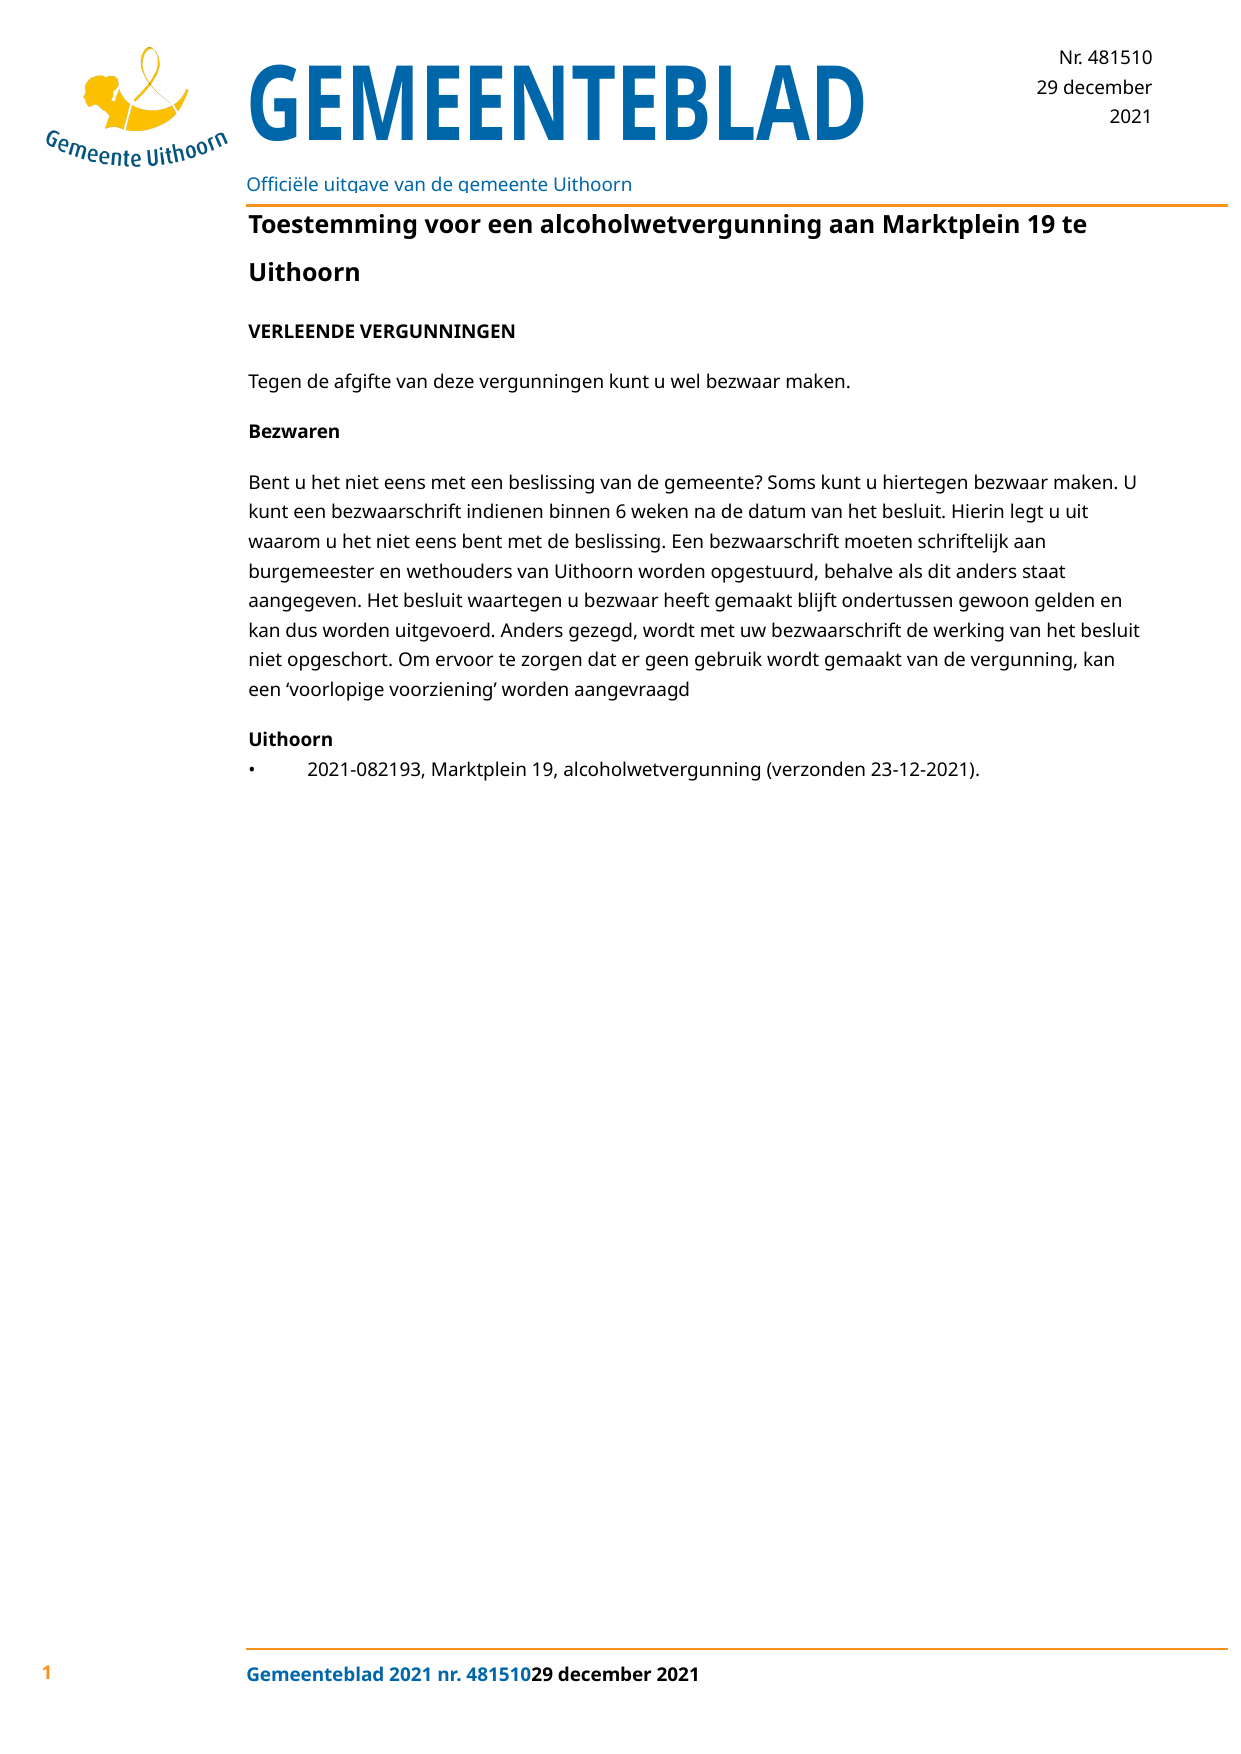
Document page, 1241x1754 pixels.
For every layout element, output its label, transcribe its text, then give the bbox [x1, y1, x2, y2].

picture [41, 47, 231, 172]
list 2021-082193, Marktplein 19, alcoholwetvergunning (verzonden 23-12-2021). [248, 756, 1152, 782]
text Uithoorn [248, 727, 1152, 752]
text Bezwaren [248, 419, 1152, 444]
text Tegen de afgifte van deze vergunningen kunt u wel bezwaar maken. [248, 368, 1152, 394]
text Bent u het niet eens met een beslissing van de gemeente? Soms kunt u hiertegen bezwaar maken. U kunt een bezwaarschrift indienen binnen 6 weken na de datum van het besluit. Hierin legt u uit waarom u het niet eens bent met de beslissing. Een bezwaarschrift moeten schriftelijk aan burgemeester en wethouders van Uithoorn worden opgestuurd, behalve als dit anders staat aangegeven. Het besluit waartegen u bezwaar heeft gemaakt blijft ondertussen gewoon gelden en kan dus worden uitgevoerd. Anders gezegd, wordt met uw bezwaarschrift de werking van het besluit niet opgeschort. Om ervoor te zorgen dat er geen gebruik wordt gemaakt van de vergunning, kan een ‘voorlopige voorziening’ worden aangevraagd [248, 469, 1152, 702]
text Toestemming voor een alcoholwetvergunning aan Marktplein 19 te Uithoorn [248, 207, 1152, 288]
text VERLEENDE VERGUNNINGEN [248, 318, 1152, 344]
